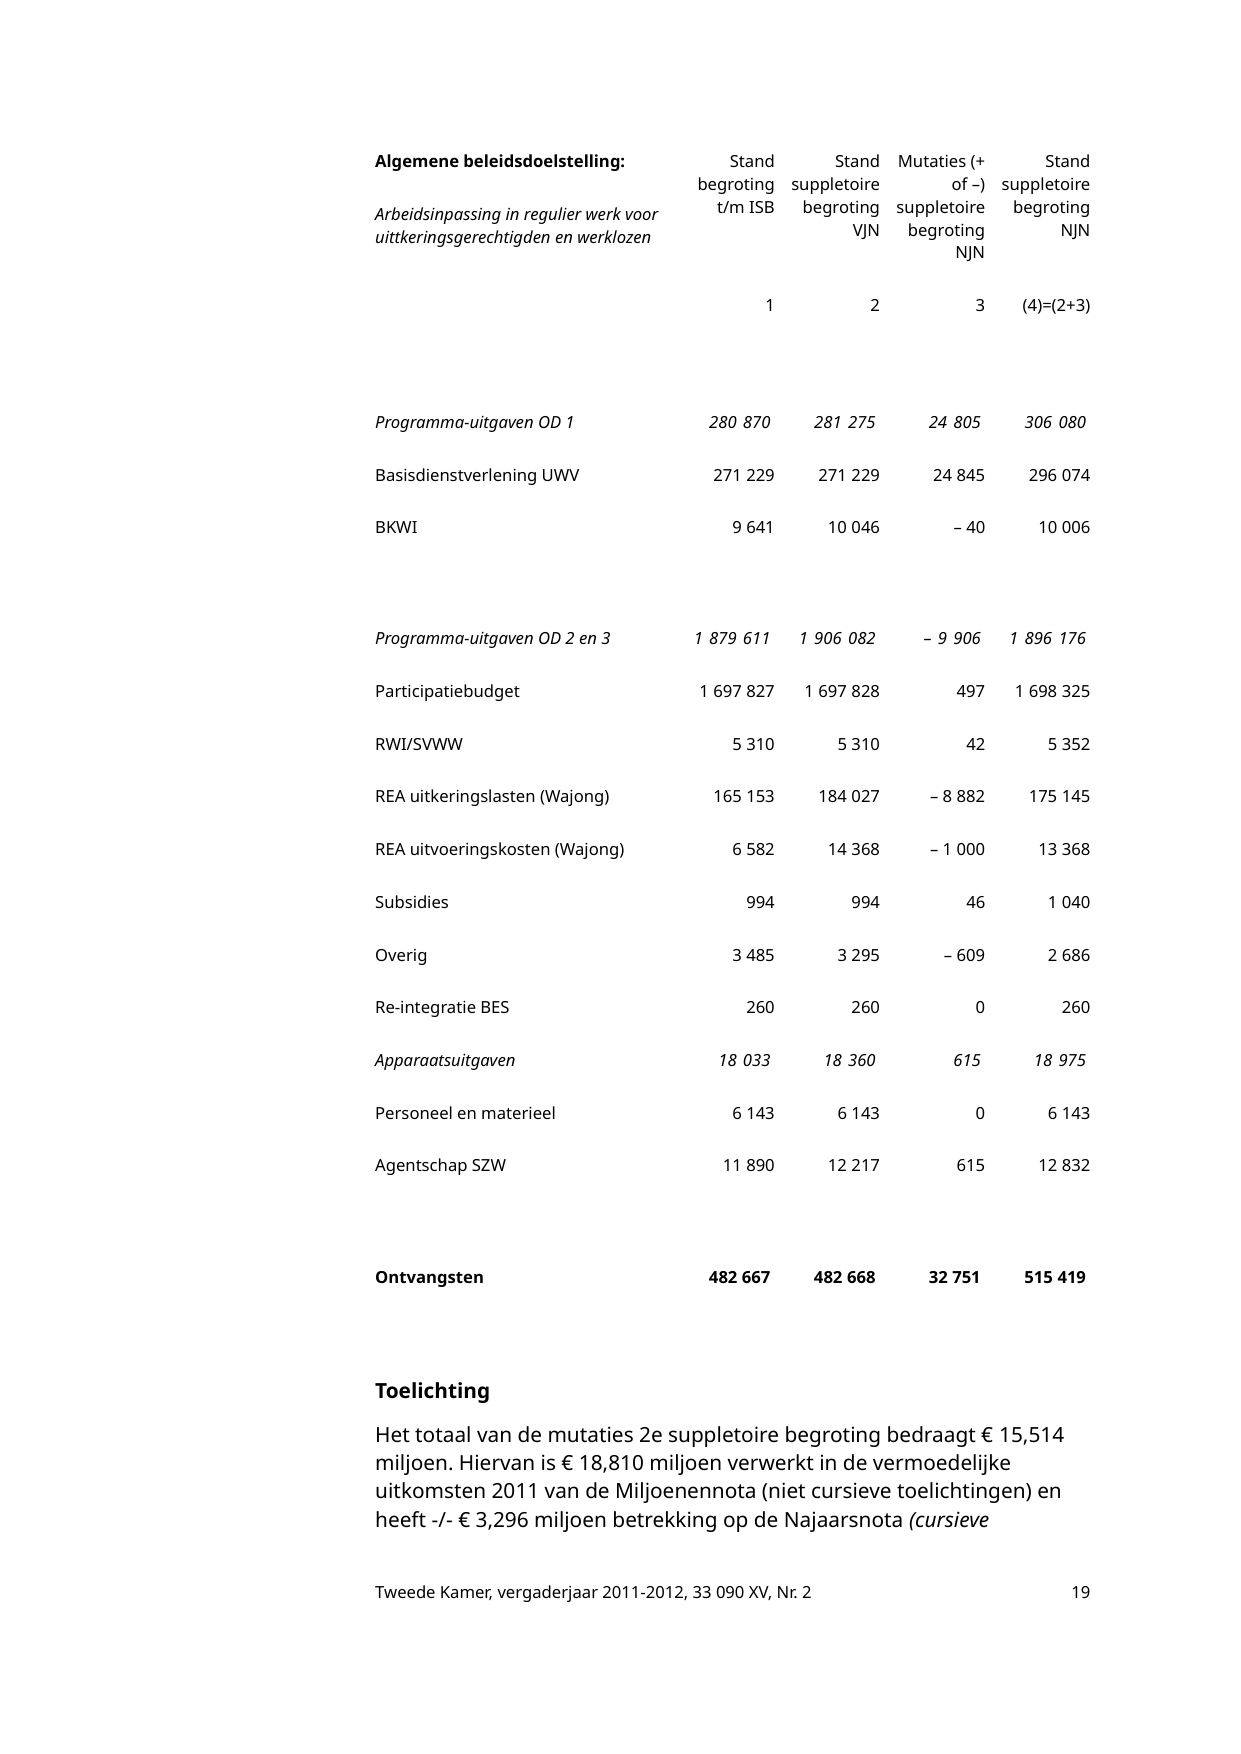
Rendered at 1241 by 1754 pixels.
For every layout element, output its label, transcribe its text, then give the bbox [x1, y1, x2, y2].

table_cell [775, 352, 880, 410]
table_cell 0 [880, 996, 985, 1049]
table_cell 615 [880, 1154, 985, 1207]
table_cell 12 832 [985, 1154, 1090, 1207]
table_cell 994 [775, 891, 880, 943]
table_cell Re-integratie BES [375, 996, 669, 1049]
text Het totaal van de mutaties 2e suppletoire begroting bedraagt € 15,514 miljoen. Hiervan is € 18,810 miljoen verwerkt in de vermoedelijke uitkomsten 2011 van de Miljoenennota (niet cursieve toelichtingen) en heeft -/- € 3,296 miljoen betrekking op de Najaarsnota (cursieve [375, 1420, 1090, 1533]
table_cell [375, 569, 669, 627]
table_cell 6 582 [669, 838, 774, 891]
table_cell (4)=(2+3) [985, 294, 1090, 352]
table_cell 994 [669, 891, 774, 943]
table_cell 0 [880, 1101, 985, 1154]
table_cell 2 [775, 294, 880, 352]
table_cell [985, 1207, 1090, 1265]
table_cell – 609 [880, 943, 985, 996]
table_cell Programma-uitgaven OD 1 [375, 410, 669, 463]
table_cell 18 360 [775, 1049, 880, 1101]
table_cell 306 080 [985, 410, 1090, 463]
table_cell 482 668 [775, 1265, 880, 1318]
table_header Stand begroting t/m ISB [669, 150, 774, 293]
table_cell 24 805 [880, 410, 985, 463]
table_cell 280 870 [669, 410, 774, 463]
table_cell 260 [985, 996, 1090, 1049]
table_cell 184 027 [775, 785, 880, 838]
table_cell [669, 1207, 774, 1265]
table_cell [375, 294, 669, 352]
table_cell 5 352 [985, 733, 1090, 785]
table_cell – 8 882 [880, 785, 985, 838]
table_cell Programma-uitgaven OD 2 en 3 [375, 627, 669, 680]
table_header Mutaties (+ of –) suppletoire begroting NJN [880, 150, 985, 293]
table_cell [775, 569, 880, 627]
table_cell 281 275 [775, 410, 880, 463]
table_cell Ontvangsten [375, 1265, 669, 1318]
table_cell 18 975 [985, 1049, 1090, 1101]
table_cell 6 143 [985, 1101, 1090, 1154]
table_cell 1 [669, 294, 774, 352]
table_cell 42 [880, 733, 985, 785]
table_cell 24 845 [880, 463, 985, 516]
table_cell [669, 569, 774, 627]
table_cell 260 [669, 996, 774, 1049]
table_cell 5 310 [669, 733, 774, 785]
table_cell 10 046 [775, 516, 880, 568]
table_cell REA uitkeringslasten (Wajong) [375, 785, 669, 838]
table_cell 260 [775, 996, 880, 1049]
table_cell 271 229 [775, 463, 880, 516]
table_cell REA uitvoeringskosten (Wajong) [375, 838, 669, 891]
table_cell – 9 906 [880, 627, 985, 680]
table_cell 165 153 [669, 785, 774, 838]
table_cell 1 698 325 [985, 680, 1090, 732]
table_cell 1 896 176 [985, 627, 1090, 680]
table_cell 2 686 [985, 943, 1090, 996]
table_cell 175 145 [985, 785, 1090, 838]
table_header Algemene beleidsdoelstelling: Arbeidsinpassing in regulier werk voor uittkeringsgerechtigden en werklozen [375, 150, 669, 293]
table_cell 296 074 [985, 463, 1090, 516]
table_cell [375, 1207, 669, 1265]
table_cell 11 890 [669, 1154, 774, 1207]
table_cell 32 751 [880, 1265, 985, 1318]
table_cell 271 229 [669, 463, 774, 516]
table_cell 13 368 [985, 838, 1090, 891]
table_cell 3 295 [775, 943, 880, 996]
table_cell [985, 352, 1090, 410]
table_cell [880, 569, 985, 627]
table_cell 1 906 082 [775, 627, 880, 680]
table_cell 5 310 [775, 733, 880, 785]
table_cell 1 040 [985, 891, 1090, 943]
table_cell 9 641 [669, 516, 774, 568]
table_cell 515 419 [985, 1265, 1090, 1318]
table_cell 18 033 [669, 1049, 774, 1101]
table_cell 6 143 [775, 1101, 880, 1154]
table_cell 615 [880, 1049, 985, 1101]
text Toelichting [375, 1376, 1090, 1405]
table_header Stand suppletoire begroting VJN [775, 150, 880, 293]
table_cell – 40 [880, 516, 985, 568]
table_cell 10 006 [985, 516, 1090, 568]
table_cell 497 [880, 680, 985, 732]
table_cell Personeel en materieel [375, 1101, 669, 1154]
table_cell 3 485 [669, 943, 774, 996]
table_cell [669, 352, 774, 410]
table_cell Overig [375, 943, 669, 996]
table_cell [880, 352, 985, 410]
table_cell Basisdienstverlening UWV [375, 463, 669, 516]
table_header Stand suppletoire begroting NJN [985, 150, 1090, 293]
table_cell [985, 569, 1090, 627]
table_cell 482 667 [669, 1265, 774, 1318]
table_cell BKWI [375, 516, 669, 568]
table_cell Agentschap SZW [375, 1154, 669, 1207]
table_cell 46 [880, 891, 985, 943]
table_cell – 1 000 [880, 838, 985, 891]
table_cell Apparaatsuitgaven [375, 1049, 669, 1101]
table_cell 6 143 [669, 1101, 774, 1154]
table_cell 3 [880, 294, 985, 352]
table_cell 12 217 [775, 1154, 880, 1207]
table_cell 14 368 [775, 838, 880, 891]
table_cell [375, 352, 669, 410]
table_cell 1 697 827 [669, 680, 774, 732]
table_cell 1 697 828 [775, 680, 880, 732]
table_cell [775, 1207, 880, 1265]
table_cell [880, 1207, 985, 1265]
table_cell Participatiebudget [375, 680, 669, 732]
table_cell RWI/SVWW [375, 733, 669, 785]
table_cell Subsidies [375, 891, 669, 943]
table_cell 1 879 611 [669, 627, 774, 680]
